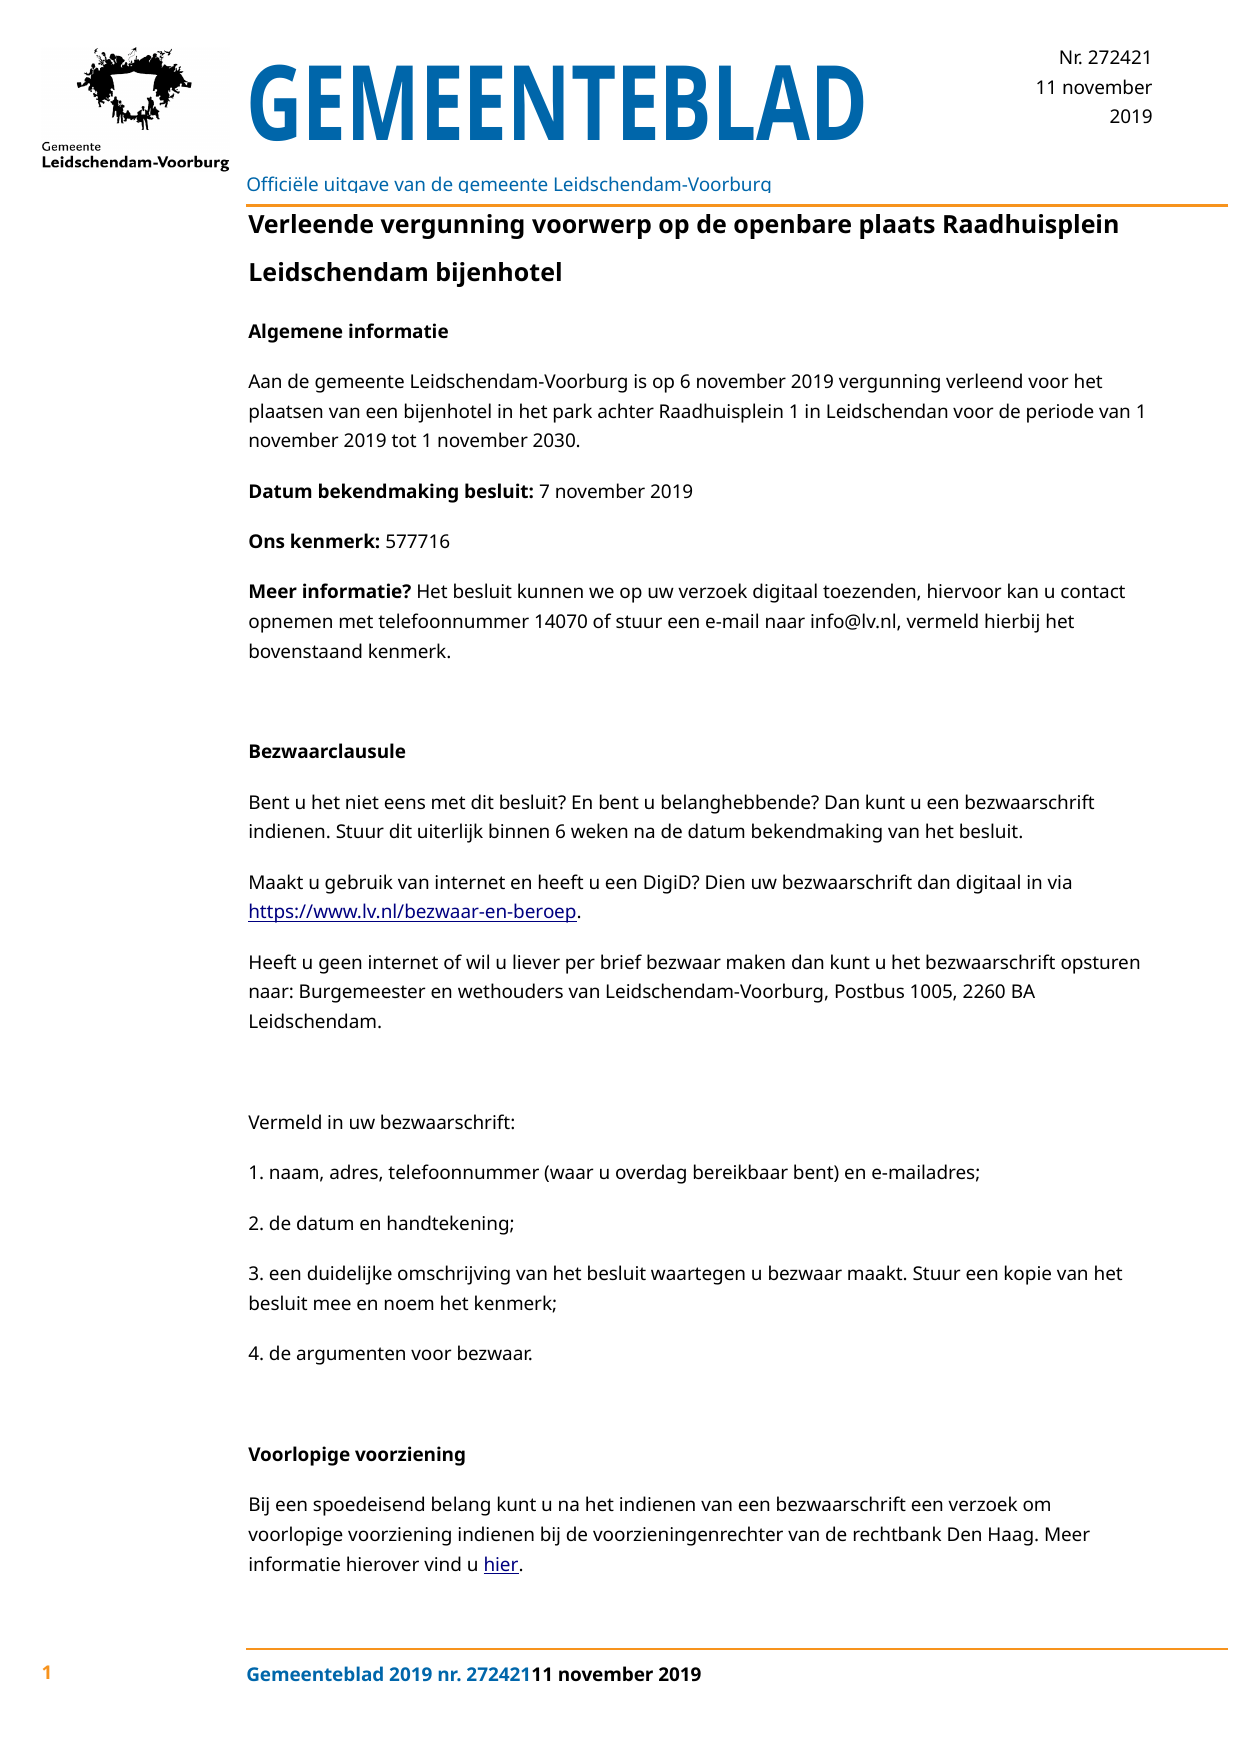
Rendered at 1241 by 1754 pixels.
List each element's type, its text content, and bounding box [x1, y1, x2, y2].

text 4. de argumenten voor bezwaar. [248, 1340, 1152, 1366]
text Algemene informatie [248, 318, 1152, 344]
text Ons kenmerk: 577716 [248, 528, 1152, 554]
text Voorlopige voorziening [248, 1441, 1152, 1467]
text Bij een spoedeisend belang kunt u na het indienen van een bezwaarschrift een verzoek om voorlopige voorziening indienen bij de voorzieningenrechter van de rechtbank Den Haag. Meer informatie hierover vind u hier. [248, 1492, 1152, 1577]
text 2. de datum en handtekening; [248, 1210, 1152, 1236]
text Vermeld in uw bezwaarschrift: [248, 1109, 1152, 1135]
text Verleende vergunning voorwerp op de openbare plaats Raadhuisplein Leidschendam bijenhotel [248, 207, 1152, 288]
text Meer informatie? Het besluit kunnen we op uw verzoek digitaal toezenden, hiervoor kan u contact opnemen met telefoonnummer 14070 of stuur een e-mail naar info@lv.nl, vermeld hierbij het bovenstaand kenmerk. [248, 579, 1152, 664]
text Bent u het niet eens met dit besluit? En bent u belanghebbende? Dan kunt u een bezwaarschrift indienen. Stuur dit uiterlijk binnen 6 weken na de datum bekendmaking van het besluit. [248, 789, 1152, 844]
picture [41, 47, 231, 172]
text Heeft u geen internet of wil u liever per brief bezwaar maken dan kunt u het bezwaarschrift opsturen naar: Burgemeester en wethouders van Leidschendam-Voorburg, Postbus 1005, 2260 BA Leidschendam. [248, 949, 1152, 1034]
text 3. een duidelijke omschrijving van het besluit waartegen u bezwaar maakt. Stuur een kopie van het besluit mee en noem het kenmerk; [248, 1260, 1152, 1316]
text Bezwaarclausule [248, 739, 1152, 764]
text Aan de gemeente Leidschendam-Voorburg is op 6 november 2019 vergunning verleend voor het plaatsen van een bijenhotel in het park achter Raadhuisplein 1 in Leidschendan voor de periode van 1 november 2019 tot 1 november 2030. [248, 368, 1152, 453]
text Datum bekendmaking besluit: 7 november 2019 [248, 478, 1152, 504]
text Maakt u gebruik van internet en heeft u een DigiD? Dien uw bezwaarschrift dan digitaal in via https://www.lv.nl/bezwaar-en-beroep. [248, 869, 1152, 924]
text 1. naam, adres, telefoonnummer (waar u overdag bereikbaar bent) en e-mailadres; [248, 1159, 1152, 1185]
